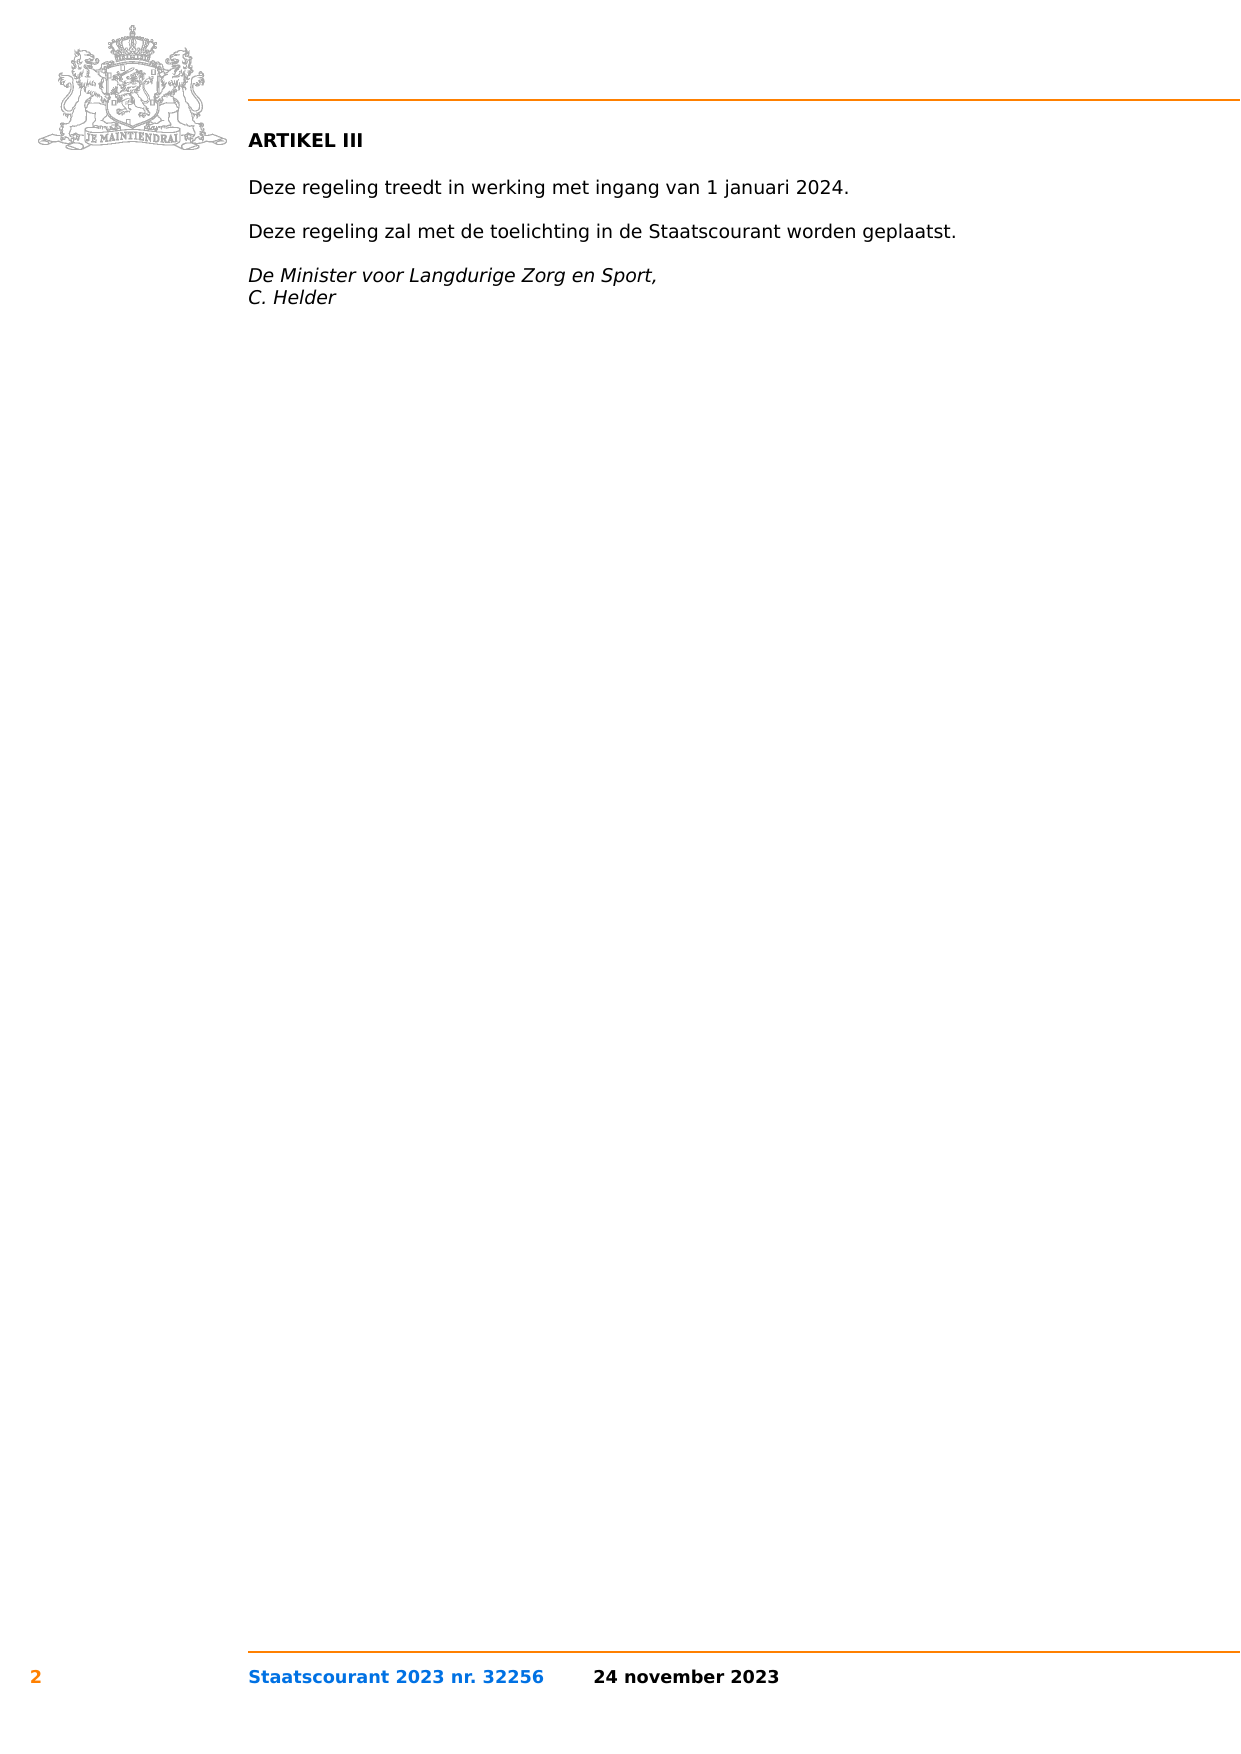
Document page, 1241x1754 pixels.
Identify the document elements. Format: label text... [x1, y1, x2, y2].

picture [38, 25, 227, 150]
text Deze regeling treedt in werking met ingang van 1 januari 2024. [248, 177, 1163, 199]
subtitle ARTIKEL III [248, 130, 1163, 152]
text Deze regeling zal met de toelichting in de Staatscourant worden geplaatst. [248, 221, 1163, 243]
text De Minister voor Langdurige Zorg en Sport, C. Helder [248, 264, 1163, 308]
